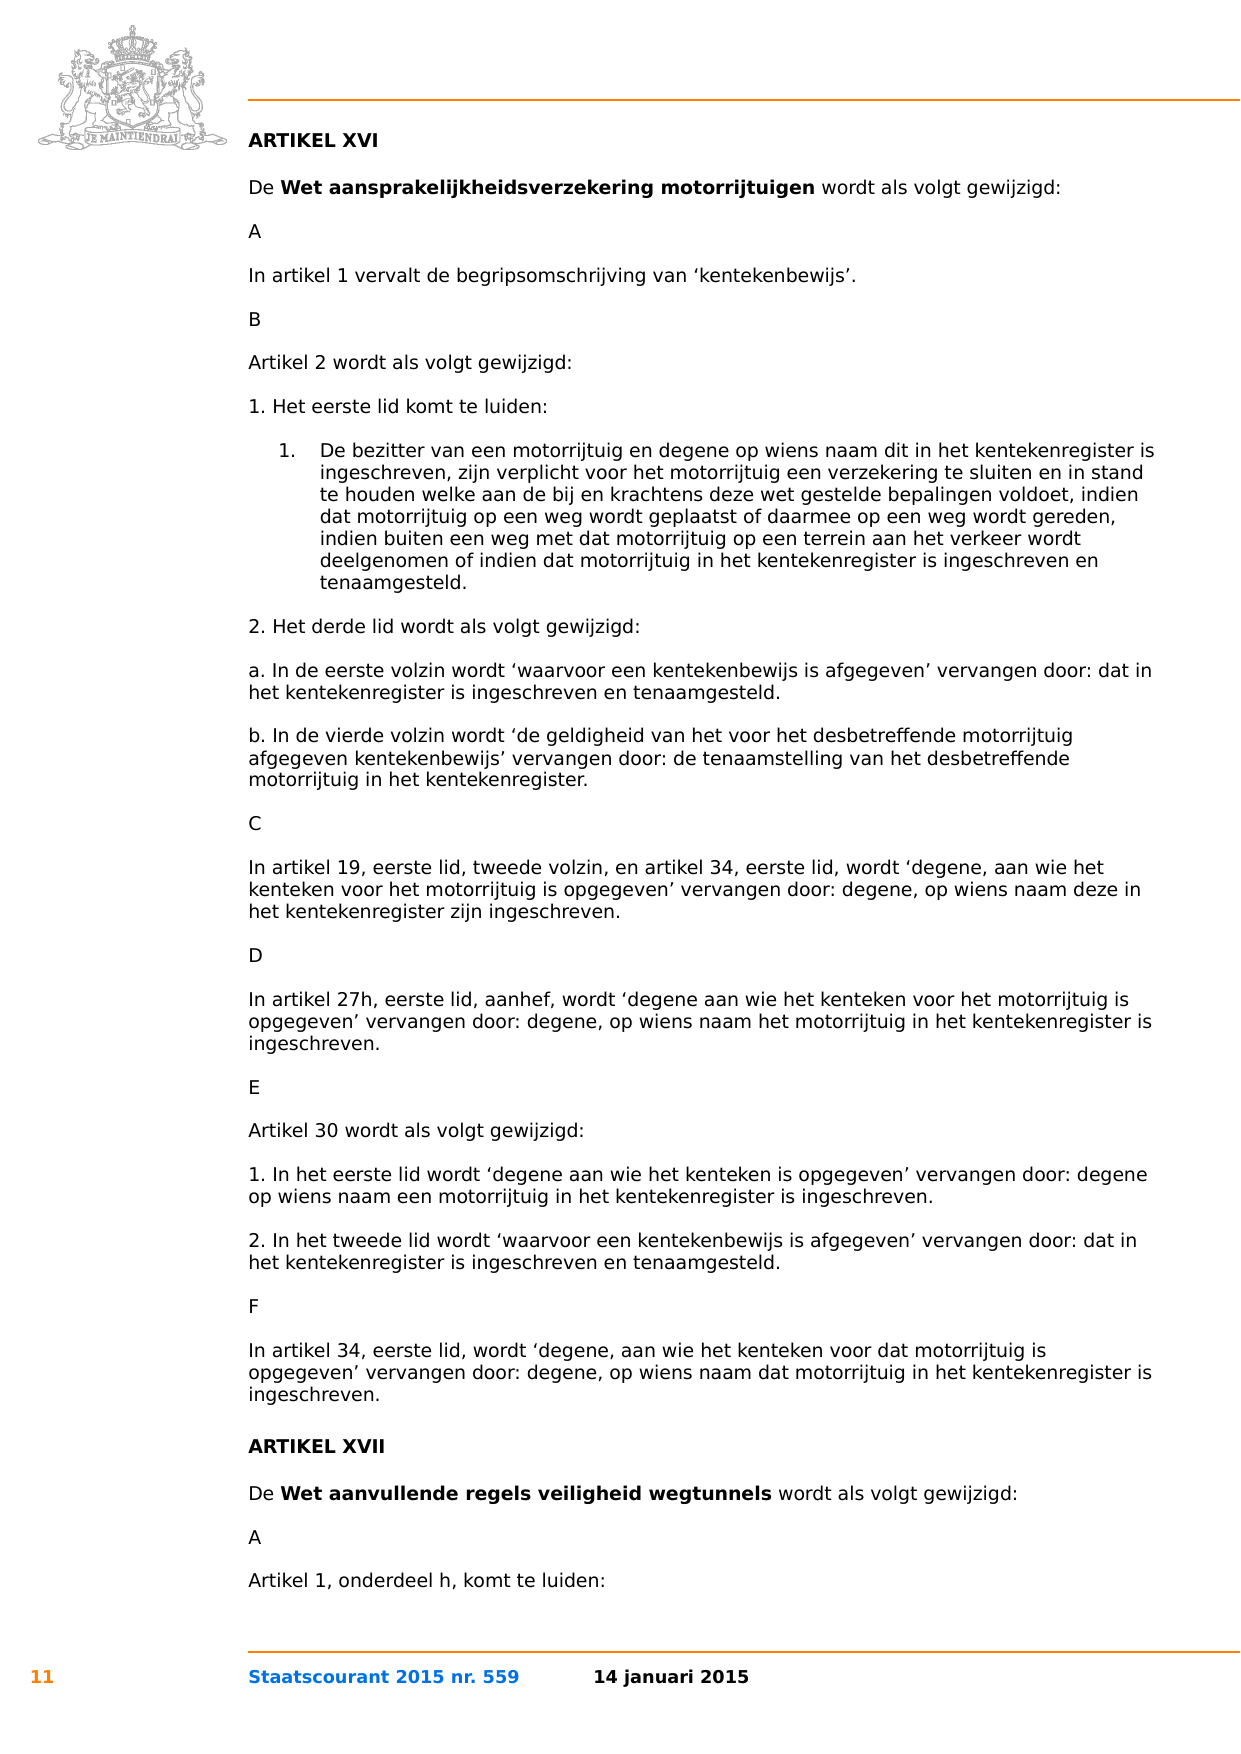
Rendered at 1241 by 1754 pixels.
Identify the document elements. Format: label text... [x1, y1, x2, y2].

text Artikel 1, onderdeel h, komt te luiden: [248, 1570, 1163, 1592]
text E [248, 1077, 1163, 1098]
text 2. In het tweede lid wordt ‘waarvoor een kentekenbewijs is afgegeven’ vervangen door: dat in het kentekenregister is ingeschreven en tenaamgesteld. [248, 1230, 1163, 1274]
text 1. De bezitter van een motorrijtuig en degene op wiens naam dit in het kentekenregister is ingeschreven, zijn verplicht voor het motorrijtuig een verzekering te sluiten en in stand te houden welke aan de bij en krachtens deze wet gestelde bepalingen voldoet, indien dat motorrijtuig op een weg wordt geplaatst of daarmee op een weg wordt gereden, indien buiten een weg met dat motorrijtuig op een terrein aan het verkeer wordt deelgenomen of indien dat motorrijtuig in het kentekenregister is ingeschreven en tenaamgesteld. [278, 440, 1163, 594]
subtitle ARTIKEL XVII [248, 1436, 1163, 1458]
text Artikel 2 wordt als volgt gewijzigd: [248, 352, 1163, 374]
text Artikel 30 wordt als volgt gewijzigd: [248, 1120, 1163, 1142]
text De Wet aanvullende regels veiligheid wegtunnels wordt als volgt gewijzigd: [248, 1483, 1163, 1505]
text B [248, 308, 1163, 330]
text 1. Het eerste lid komt te luiden: [248, 396, 1163, 418]
text A [248, 1527, 1163, 1548]
text a. In de eerste volzin wordt ‘waarvoor een kentekenbewijs is afgegeven’ vervangen door: dat in het kentekenregister is ingeschreven en tenaamgesteld. [248, 659, 1163, 703]
text F [248, 1296, 1163, 1318]
text C [248, 813, 1163, 835]
text In artikel 19, eerste lid, tweede volzin, en artikel 34, eerste lid, wordt ‘degene, aan wie het kenteken voor het motorrijtuig is opgegeven’ vervangen door: degene, op wiens naam deze in het kentekenregister zijn ingeschreven. [248, 857, 1163, 923]
text In artikel 1 vervalt de begripsomschrijving van ‘kentekenbewijs’. [248, 264, 1163, 287]
subtitle ARTIKEL XVI [248, 130, 1163, 152]
text b. In de vierde volzin wordt ‘de geldigheid van het voor het desbetreffende motorrijtuig afgegeven kentekenbewijs’ vervangen door: de tenaamstelling van het desbetreffende motorrijtuig in het kentekenregister. [248, 725, 1163, 791]
text 2. Het derde lid wordt als volgt gewijzigd: [248, 616, 1163, 638]
picture [38, 25, 227, 150]
text A [248, 221, 1163, 243]
text De Wet aansprakelijkheidsverzekering motorrijtuigen wordt als volgt gewijzigd: [248, 177, 1163, 199]
text 1. In het eerste lid wordt ‘degene aan wie het kenteken is opgegeven’ vervangen door: degene op wiens naam een motorrijtuig in het kentekenregister is ingeschreven. [248, 1164, 1163, 1208]
text In artikel 27h, eerste lid, aanhef, wordt ‘degene aan wie het kenteken voor het motorrijtuig is opgegeven’ vervangen door: degene, op wiens naam het motorrijtuig in het kentekenregister is ingeschreven. [248, 989, 1163, 1055]
text In artikel 34, eerste lid, wordt ‘degene, aan wie het kenteken voor dat motorrijtuig is opgegeven’ vervangen door: degene, op wiens naam dat motorrijtuig in het kentekenregister is ingeschreven. [248, 1340, 1163, 1406]
text D [248, 945, 1163, 967]
